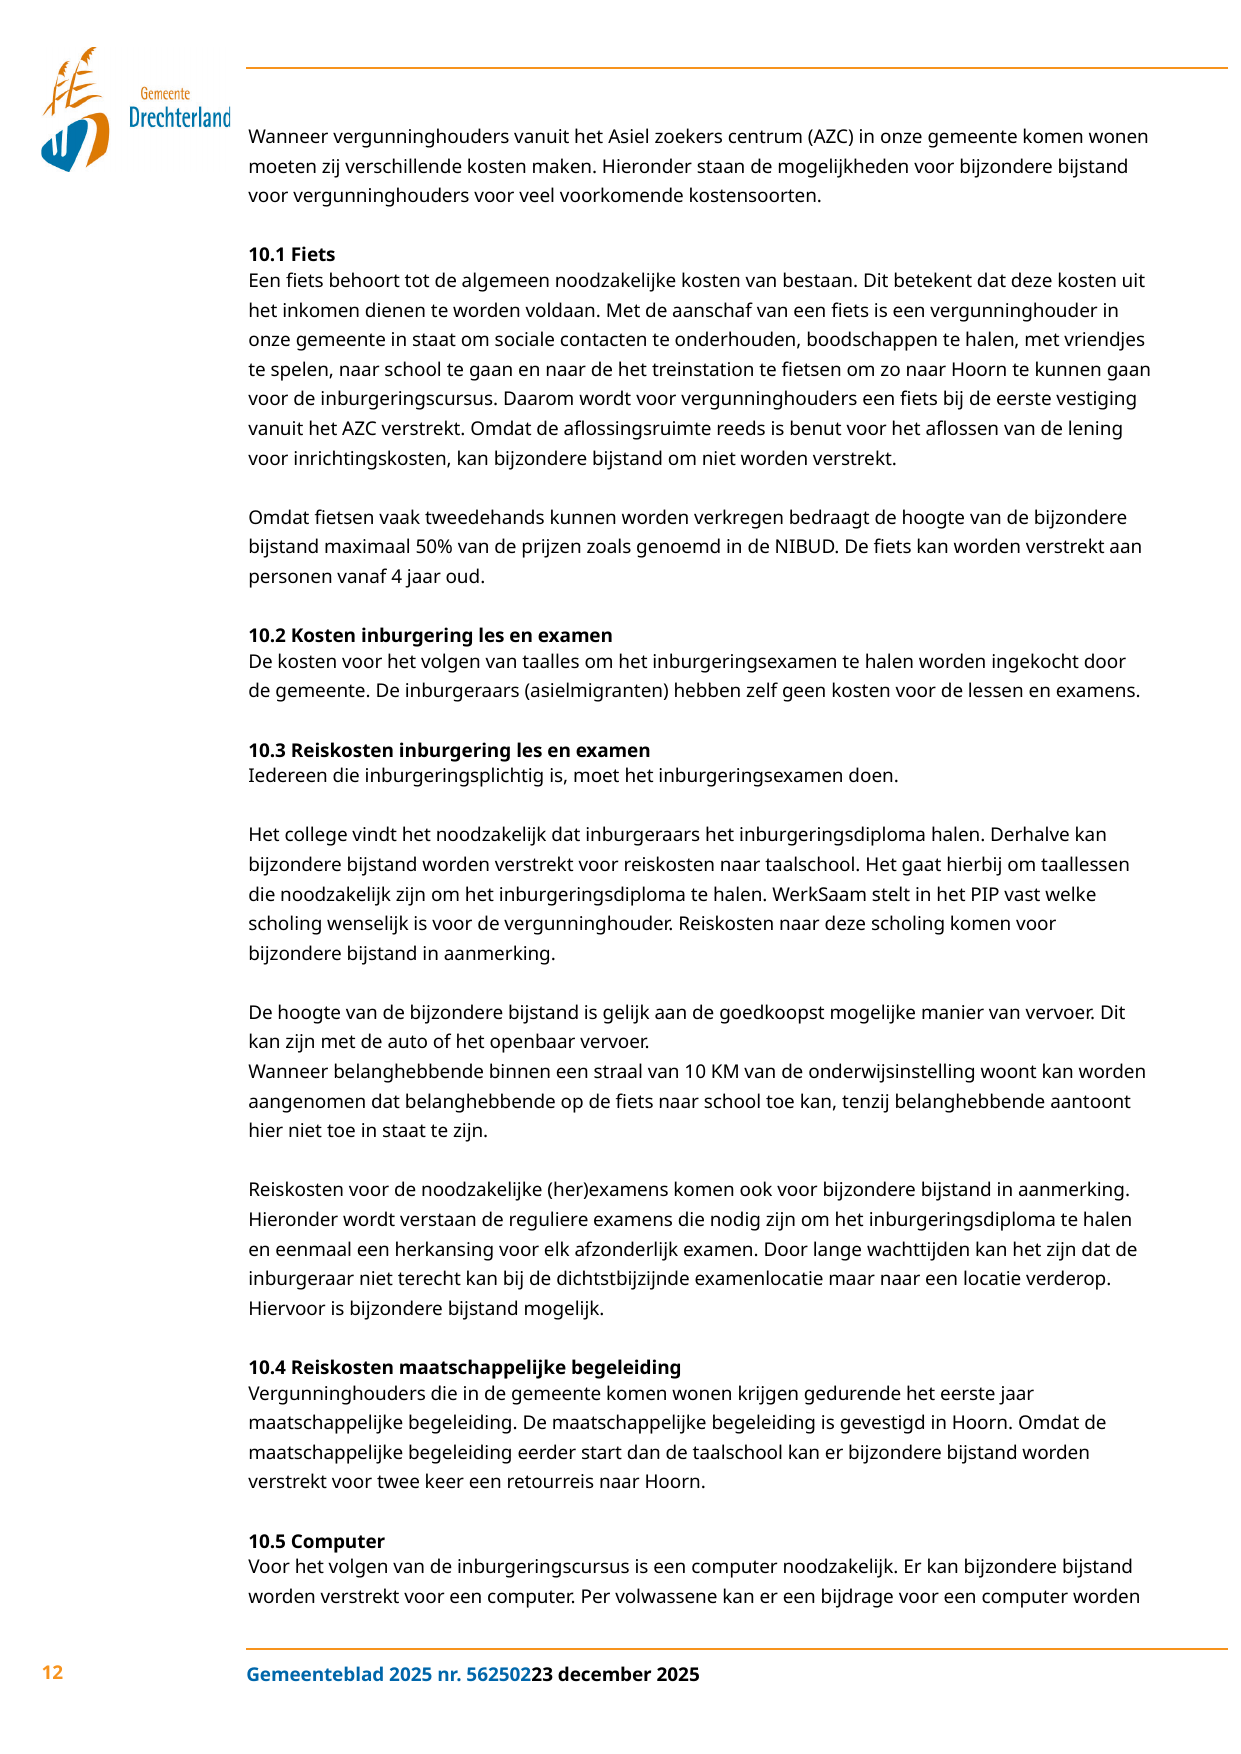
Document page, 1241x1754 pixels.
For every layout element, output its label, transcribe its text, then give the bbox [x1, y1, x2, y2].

text 10.5 Computer [248, 1528, 1152, 1553]
text Een fiets behoort tot de algemeen noodzakelijke kosten van bestaan. Dit betekent dat deze kosten uit het inkomen dienen te worden voldaan. Met de aanschaf van een fiets is een vergunninghouder in onze gemeente in staat om sociale contacten te onderhouden, boodschappen te halen, met vriendjes te spelen, naar school te gaan en naar de het treinstation te fietsen om zo naar Hoorn te kunnen gaan voor de inburgeringscursus. Daarom wordt voor vergunninghouders een fiets bij de eerste vestiging vanuit het AZC verstrekt. Omdat de aflossingsruimte reeds is benut voor het aflossen van de lening voor inrichtingskosten, kan bijzondere bijstand om niet worden verstrekt. [248, 267, 1152, 471]
text 10.4 Reiskosten maatschappelijke begeleiding [248, 1354, 1152, 1380]
text Omdat fietsen vaak tweedehands kunnen worden verkregen bedraagt de hoogte van de bijzondere bijstand maximaal 50% van de prijzen zoals genoemd in de NIBUD. De fiets kan worden verstrekt aan personen vanaf 4 jaar oud. [248, 504, 1152, 589]
text Voor het volgen van de inburgeringscursus is een computer noodzakelijk. Er kan bijzondere bijstand worden verstrekt voor een computer. Per volwassene kan er een bijdrage voor een computer worden [248, 1553, 1152, 1609]
text Vergunninghouders die in de gemeente komen wonen krijgen gedurende het eerste jaar maatschappelijke begeleiding. De maatschappelijke begeleiding is gevestigd in Hoorn. Omdat de maatschappelijke begeleiding eerder start dan de taalschool kan er bijzondere bijstand worden verstrekt voor twee keer een retourreis naar Hoorn. [248, 1380, 1152, 1494]
text Wanneer vergunninghouders vanuit het Asiel zoekers centrum (AZC) in onze gemeente komen wonen moeten zij verschillende kosten maken. Hieronder staan de mogelijkheden voor bijzondere bijstand voor vergunninghouders voor veel voorkomende kostensoorten. [248, 123, 1152, 208]
text De hoogte van de bijzondere bijstand is gelijk aan de goedkoopst mogelijke manier van vervoer. Dit kan zijn met de auto of het openbaar vervoer. [248, 999, 1152, 1054]
text Wanneer belanghebbende binnen een straal van 10 KM van de onderwijsinstelling woont kan worden aangenomen dat belanghebbende op de fiets naar school toe kan, tenzij belanghebbende aantoont hier niet toe in staat te zijn. [248, 1058, 1152, 1143]
text De kosten voor het volgen van taalles om het inburgeringsexamen te halen worden ingekocht door de gemeente. De inburgeraars (asielmigranten) hebben zelf geen kosten voor de lessen en examens. [248, 648, 1152, 703]
text 10.1 Fiets [248, 242, 1152, 267]
picture [41, 47, 231, 172]
text Iedereen die inburgeringsplichtig is, moet het inburgeringsexamen doen. [248, 762, 1152, 788]
text Het college vindt het noodzakelijk dat inburgeraars het inburgeringsdiploma halen. Derhalve kan bijzondere bijstand worden verstrekt voor reiskosten naar taalschool. Het gaat hierbij om taallessen die noodzakelijk zijn om het inburgeringsdiploma te halen. WerkSaam stelt in het PIP vast welke scholing wenselijk is voor de vergunninghouder. Reiskosten naar deze scholing komen voor bijzondere bijstand in aanmerking. [248, 822, 1152, 966]
picture [226, 115, 231, 124]
text Reiskosten voor de noodzakelijke (her)examens komen ook voor bijzondere bijstand in aanmerking. Hieronder wordt verstaan de reguliere examens die nodig zijn om het inburgeringsdiploma te halen en eenmaal een herkansing voor elk afzonderlijk examen. Door lange wachttijden kan het zijn dat de inburgeraar niet terecht kan bij de dichtstbijzijnde examenlocatie maar naar een locatie verderop. Hiervoor is bijzondere bijstand mogelijk. [248, 1177, 1152, 1321]
picture [41, 158, 64, 172]
text 10.2 Kosten inburgering les en examen [248, 622, 1152, 648]
text 10.3 Reiskosten inburgering les en examen [248, 737, 1152, 762]
